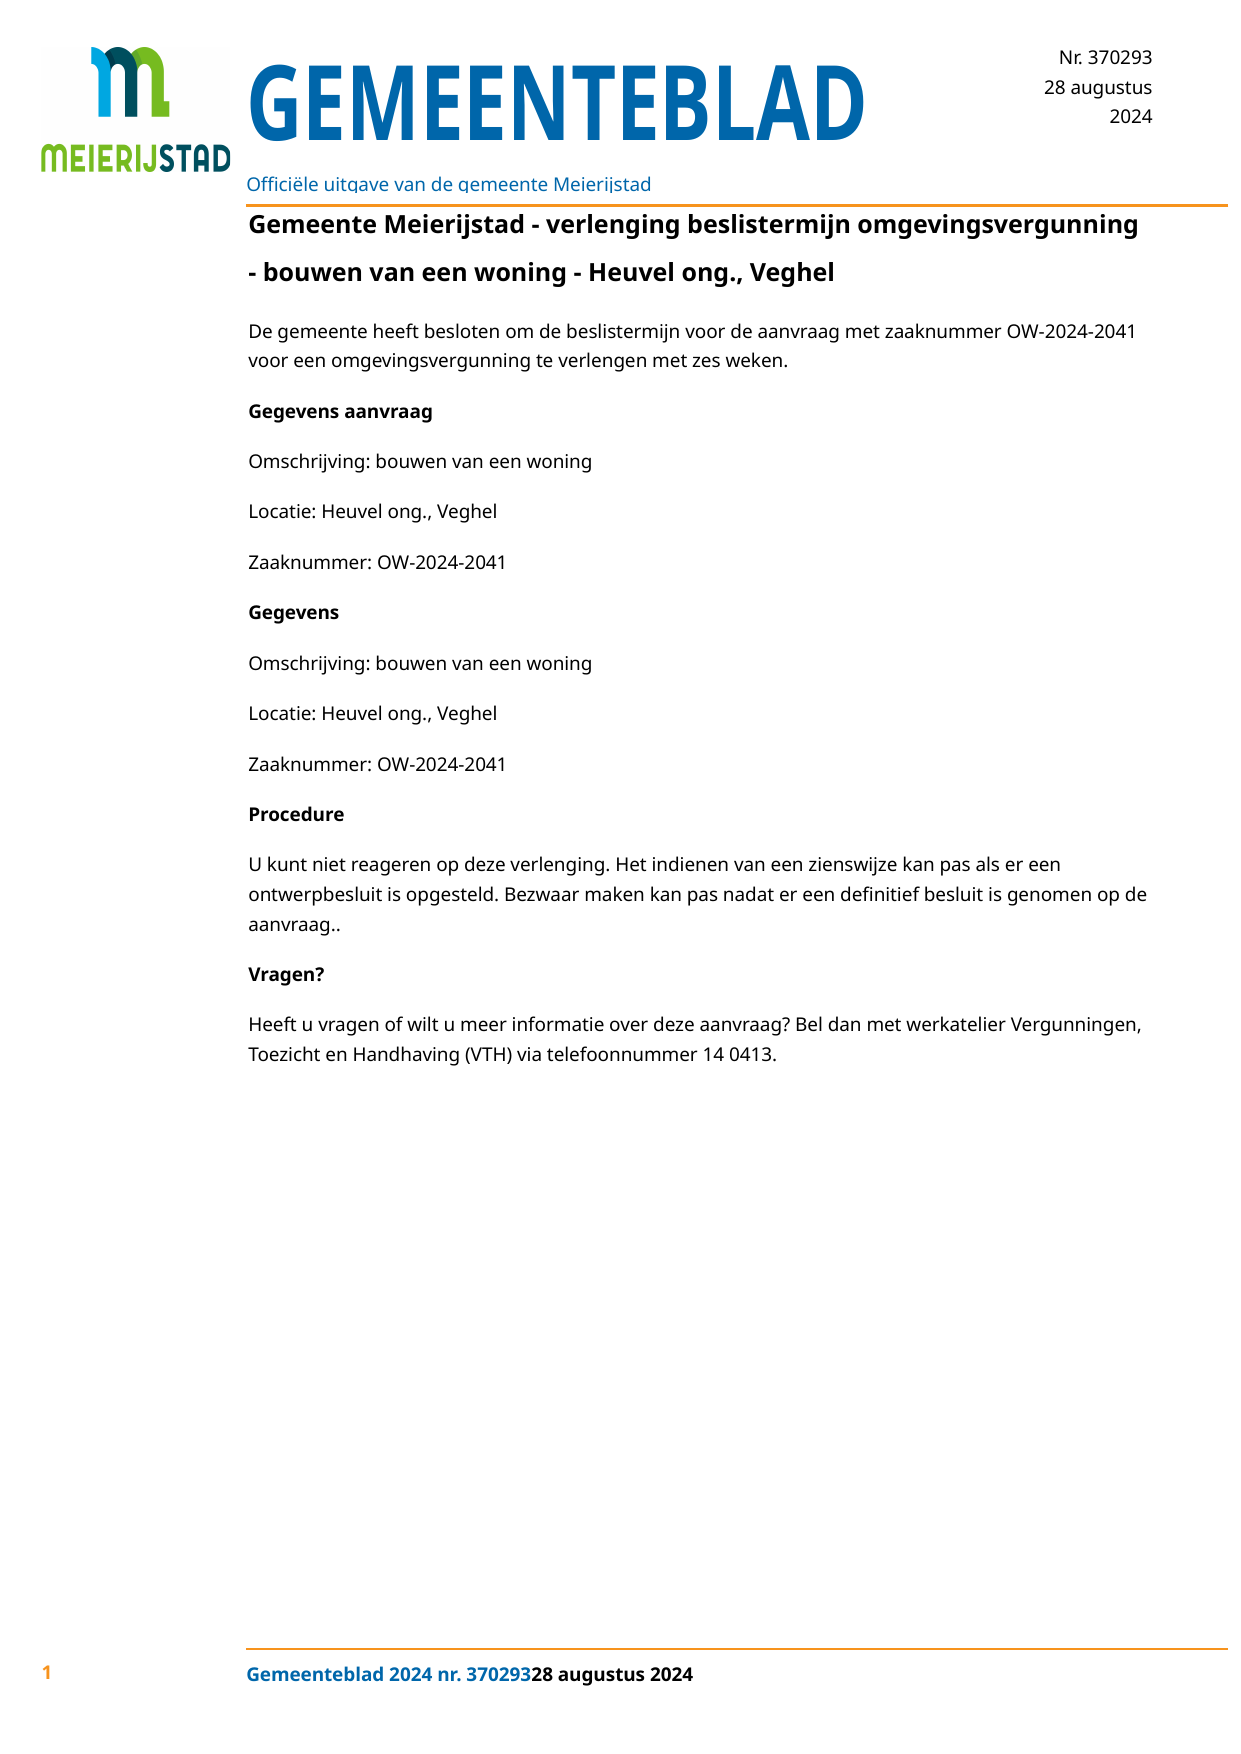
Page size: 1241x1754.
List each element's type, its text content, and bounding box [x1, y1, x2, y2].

text Zaaknummer: OW-2024-2041 [248, 751, 1152, 777]
text Omschrijving: bouwen van een woning [248, 650, 1152, 676]
text Gemeente Meierijstad - verlenging beslistermijn omgevingsvergunning - bouwen van een woning - Heuvel ong., Veghel [248, 207, 1152, 288]
picture [41, 47, 231, 172]
text Heeft u vragen of wilt u meer informatie over deze aanvraag? Bel dan met werkatelier Vergunningen, Toezicht en Handhaving (VTH) via telefoonnummer 14 0413. [248, 1012, 1152, 1067]
text Zaaknummer: OW-2024-2041 [248, 549, 1152, 575]
text De gemeente heeft besloten om de beslistermijn voor de aanvraag met zaaknummer OW-2024-2041 voor een omgevingsvergunning te verlengen met zes weken. [248, 318, 1152, 373]
text Gegevens aanvraag [248, 398, 1152, 424]
text Gegevens [248, 599, 1152, 625]
text Locatie: Heuvel ong., Veghel [248, 700, 1152, 726]
text U kunt niet reageren op deze verlenging. Het indienen van een zienswijze kan pas als er een ontwerpbesluit is opgesteld. Bezwaar maken kan pas nadat er een definitief besluit is genomen op de aanvraag.. [248, 852, 1152, 937]
text Omschrijving: bouwen van een woning [248, 448, 1152, 474]
text Locatie: Heuvel ong., Veghel [248, 499, 1152, 524]
text Vragen? [248, 961, 1152, 987]
text Procedure [248, 801, 1152, 827]
